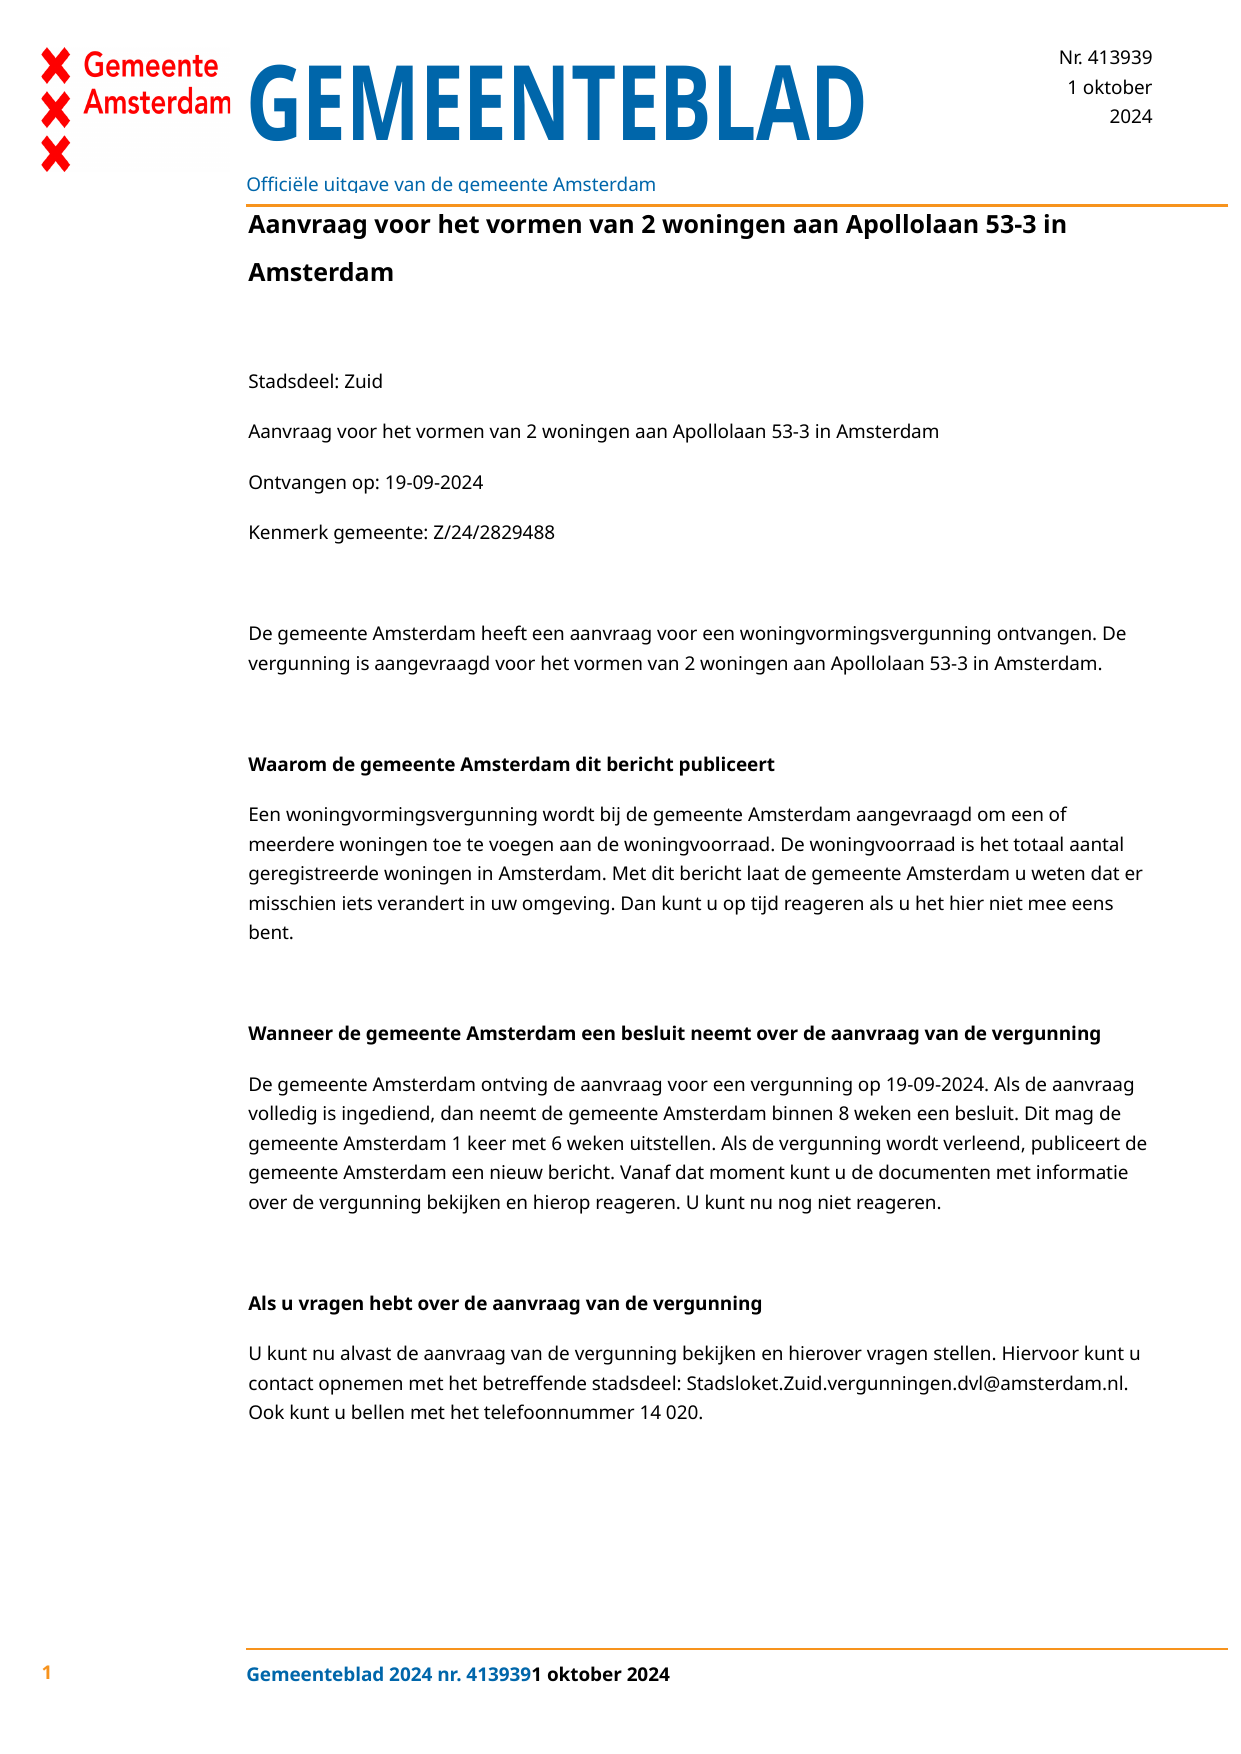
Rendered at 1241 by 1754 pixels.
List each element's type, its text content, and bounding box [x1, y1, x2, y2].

text De gemeente Amsterdam ontving de aanvraag voor een vergunning op 19-09-2024. Als de aanvraag volledig is ingediend, dan neemt de gemeente Amsterdam binnen 8 weken een besluit. Dit mag de gemeente Amsterdam 1 keer met 6 weken uitstellen. Als de vergunning wordt verleend, publiceert de gemeente Amsterdam een nieuw bericht. Vanaf dat moment kunt u de documenten met informatie over de vergunning bekijken en hierop reageren. U kunt nu nog niet reageren. [248, 1071, 1152, 1215]
text U kunt nu alvast de aanvraag van de vergunning bekijken en hierover vragen stellen. Hiervoor kunt u contact opnemen met het betreffende stadsdeel: Stadsloket.Zuid.vergunningen.dvl@amsterdam.nl. Ook kunt u bellen met het telefoonnummer 14 020. [248, 1340, 1152, 1425]
text Ontvangen op: 19-09-2024 [248, 469, 1152, 495]
text De gemeente Amsterdam heeft een aanvraag voor een woningvormingsvergunning ontvangen. De vergunning is aangevraagd voor het vormen van 2 woningen aan Apollolaan 53-3 in Amsterdam. [248, 620, 1152, 676]
text Waarom de gemeente Amsterdam dit bericht publiceert [248, 751, 1152, 777]
text Stadsdeel: Zuid [248, 368, 1152, 394]
text Als u vragen hebt over de aanvraag van de vergunning [248, 1290, 1152, 1316]
text Een woningvormingsvergunning wordt bij de gemeente Amsterdam aangevraagd om een of meerdere woningen toe te voegen aan de woningvoorraad. De woningvoorraad is het totaal aantal geregistreerde woningen in Amsterdam. Met dit bericht laat de gemeente Amsterdam u weten dat er misschien iets verandert in uw omgeving. Dan kunt u op tijd reageren als u het hier niet mee eens bent. [248, 801, 1152, 945]
text Aanvraag voor het vormen van 2 woningen aan Apollolaan 53-3 in Amsterdam [248, 207, 1152, 288]
text Wanneer de gemeente Amsterdam een besluit neemt over de aanvraag van de vergunning [248, 1020, 1152, 1046]
picture [41, 47, 231, 172]
text Aanvraag voor het vormen van 2 woningen aan Apollolaan 53-3 in Amsterdam [248, 419, 1152, 444]
text Kenmerk gemeente: Z/24/2829488 [248, 519, 1152, 545]
